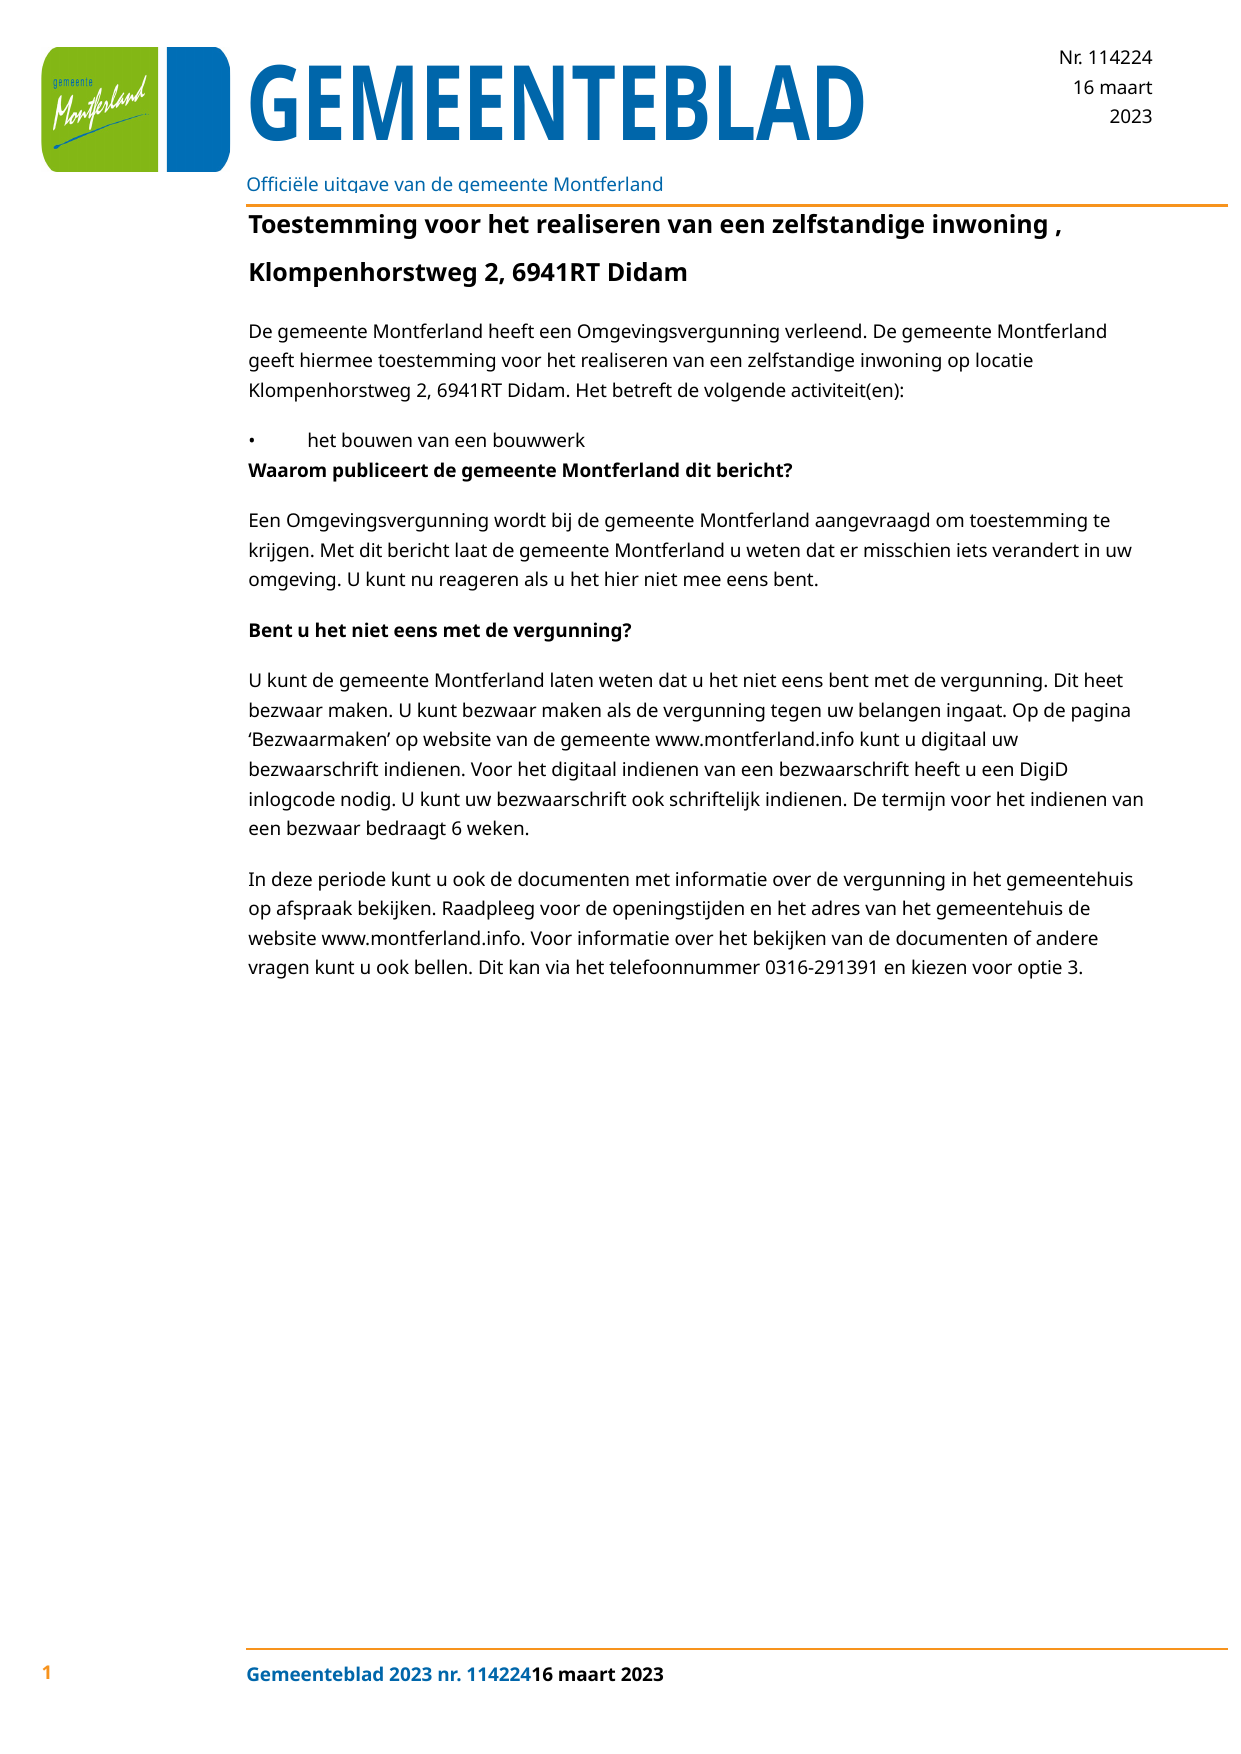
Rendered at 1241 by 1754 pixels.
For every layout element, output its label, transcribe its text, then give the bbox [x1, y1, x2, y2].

text Waarom publiceert de gemeente Montferland dit bericht? [248, 457, 1152, 483]
text In deze periode kunt u ook de documenten met informatie over de vergunning in het gemeentehuis op afspraak bekijken. Raadpleeg voor de openingstijden en het adres van het gemeentehuis de website www.montferland.info. Voor informatie over het bekijken van de documenten of andere vragen kunt u ook bellen. Dit kan via het telefoonnummer 0316-291391 en kiezen voor optie 3. [248, 866, 1152, 980]
picture [41, 47, 231, 172]
list het bouwen van een bouwwerk [248, 427, 1152, 453]
text Toestemming voor het realiseren van een zelfstandige inwoning , Klompenhorstweg 2, 6941RT Didam [248, 207, 1152, 288]
text Bent u het niet eens met de vergunning? [248, 617, 1152, 643]
text U kunt de gemeente Montferland laten weten dat u het niet eens bent met de vergunning. Dit heet bezwaar maken. U kunt bezwaar maken als de vergunning tegen uw belangen ingaat. Op de pagina ‘Bezwaarmaken’ op website van de gemeente www.montferland.info kunt u digitaal uw bezwaarschrift indienen. Voor het digitaal indienen van een bezwaarschrift heeft u een DigiD inlogcode nodig. U kunt uw bezwaarschrift ook schriftelijk indienen. De termijn voor het indienen van een bezwaar bedraagt 6 weken. [248, 667, 1152, 841]
text Een Omgevingsvergunning wordt bij de gemeente Montferland aangevraagd om toestemming te krijgen. Met dit bericht laat de gemeente Montferland u weten dat er misschien iets verandert in uw omgeving. U kunt nu reageren als u het hier niet mee eens bent. [248, 507, 1152, 592]
text De gemeente Montferland heeft een Omgevingsvergunning verleend. De gemeente Montferland geeft hiermee toestemming voor het realiseren van een zelfstandige inwoning op locatie Klompenhorstweg 2, 6941RT Didam. Het betreft de volgende activiteit(en): [248, 318, 1152, 403]
